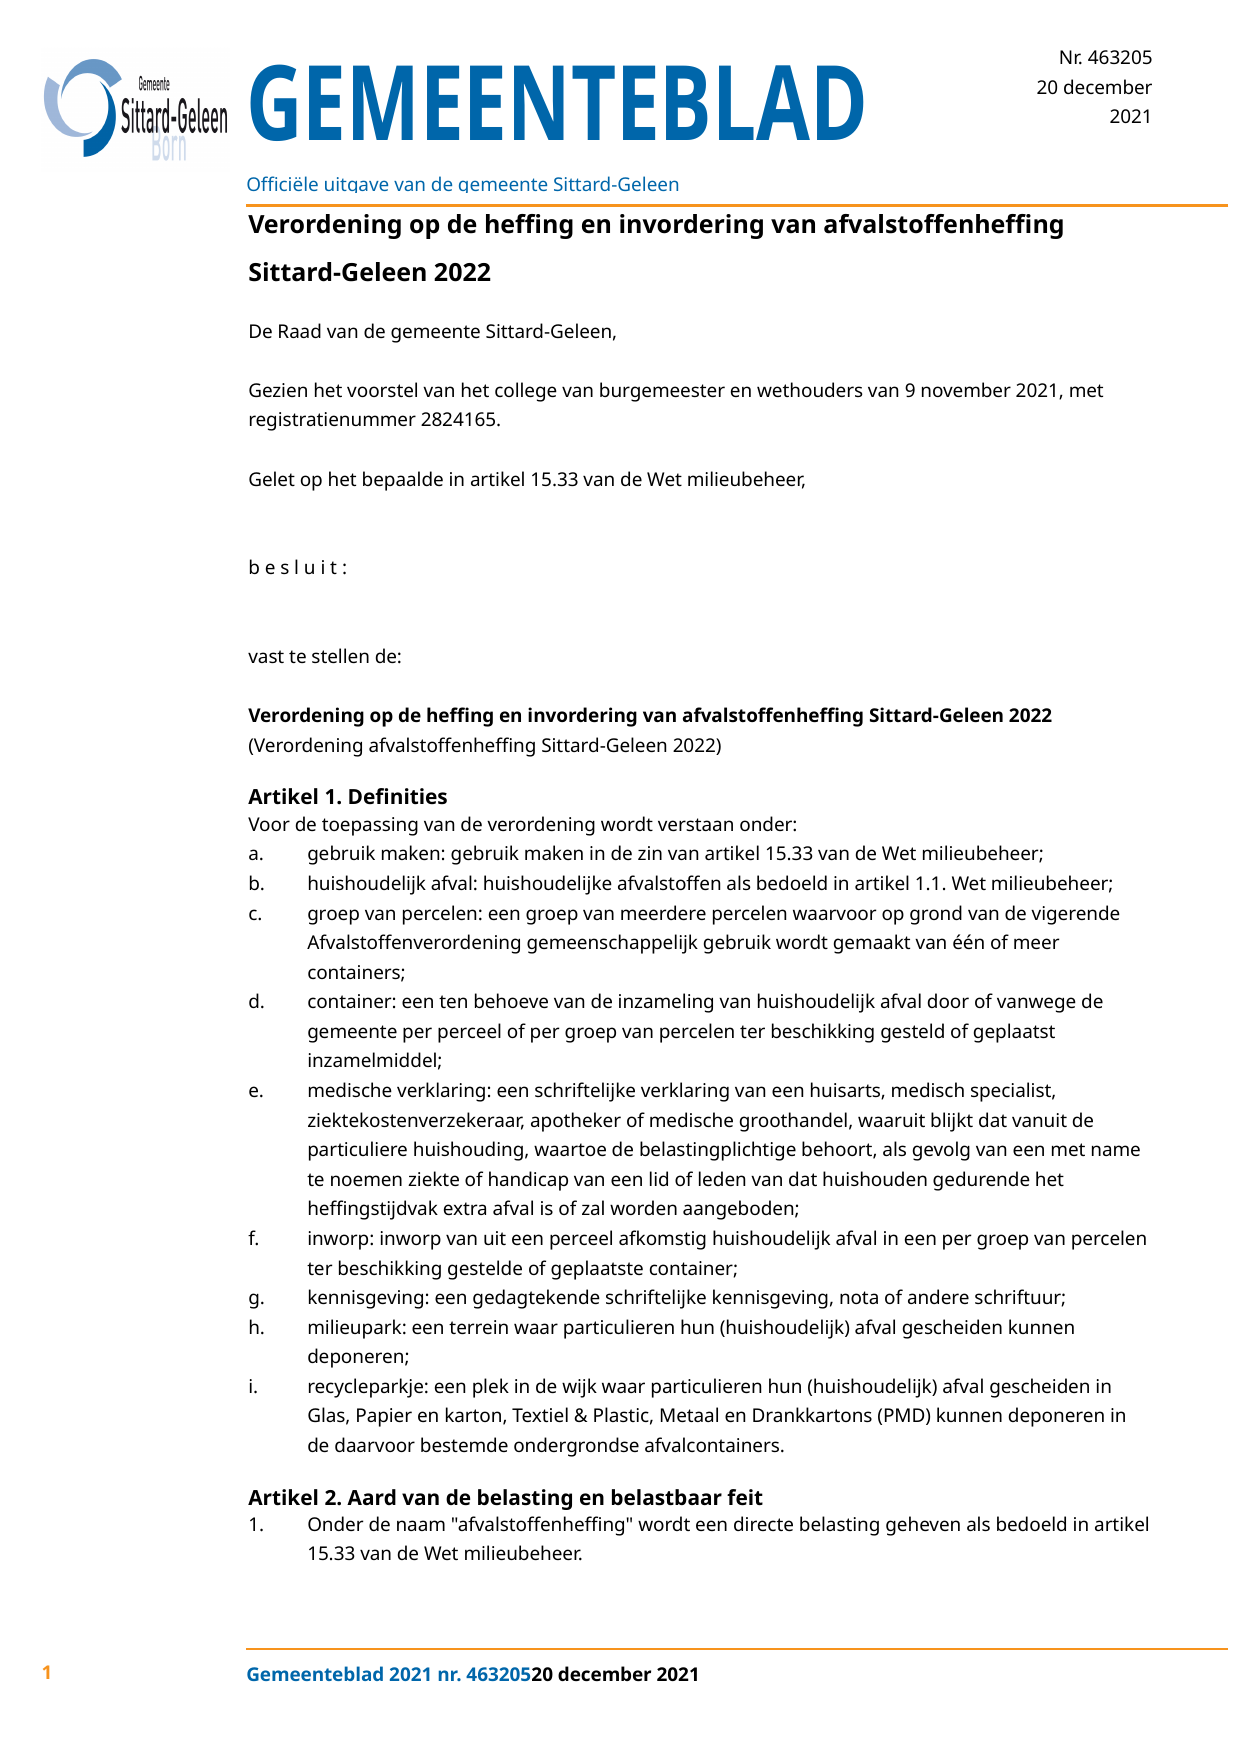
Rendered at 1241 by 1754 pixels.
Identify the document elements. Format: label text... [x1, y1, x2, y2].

text Gezien het voorstel van het college van burgemeester en wethouders van 9 november 2021, met registratienummer 2824165. [248, 377, 1152, 432]
list recycleparkje: een plek in de wijk waar particulieren hun (huishoudelijk) afval gescheiden in Glas, Papier en karton, Textiel & Plastic, Metaal en Drankkartons (PMD) kunnen deponeren in de daarvoor bestemde ondergrondse afvalcontainers. [248, 1373, 1152, 1458]
list huishoudelijk afval: huishoudelijke afvalstoffen als bedoeld in artikel 1.1. Wet milieubeheer; [248, 870, 1152, 896]
text vast te stellen de: [248, 643, 1152, 669]
text Gelet op het bepaalde in artikel 15.33 van de Wet milieubeheer, [248, 466, 1152, 492]
list kennisgeving: een gedagtekende schriftelijke kennisgeving, nota of andere schriftuur; [248, 1284, 1152, 1310]
list medische verklaring: een schriftelijke verklaring van een huisarts, medisch specialist, ziektekostenverzekeraar, apotheker of medische groothandel, waaruit blijkt dat vanuit de particuliere huishouding, waartoe de belastingplichtige behoort, als gevolg van een met name te noemen ziekte of handicap van een lid of leden van dat huishouden gedurende het heffingstijdvak extra afval is of zal worden aangeboden; [248, 1077, 1152, 1221]
text Artikel 1. Definities [248, 782, 1152, 811]
list groep van percelen: een groep van meerdere percelen waarvoor op grond van de vigerende Afvalstoffenverordening gemeenschappelijk gebruik wordt gemaakt van één of meer containers; [248, 900, 1152, 984]
text Voor de toepassing van de verordening wordt verstaan onder: [248, 811, 1152, 837]
picture [41, 47, 231, 172]
list inworp: inworp van uit een perceel afkomstig huishoudelijk afval in een per groep van percelen ter beschikking gestelde of geplaatste container; [248, 1225, 1152, 1280]
text Artikel 2. Aard van de belasting en belastbaar feit [248, 1483, 1152, 1511]
text Verordening op de heffing en invordering van afvalstoffenheffing Sittard-Geleen 2022 [248, 702, 1152, 728]
list gebruik maken: gebruik maken in de zin van artikel 15.33 van de Wet milieubeheer; [248, 841, 1152, 866]
text Verordening op de heffing en invordering van afvalstoffenheffing Sittard-Geleen 2022 [248, 207, 1152, 288]
text De Raad van de gemeente Sittard-Geleen, [248, 318, 1152, 344]
text (Verordening afvalstoffenheffing Sittard-Geleen 2022) [248, 732, 1152, 758]
list Onder de naam "afvalstoffenheffing" wordt een directe belasting geheven als bedoeld in artikel 15.33 van de Wet milieubeheer. [248, 1511, 1152, 1566]
text b e s l u i t : [248, 554, 1152, 580]
list container: een ten behoeve van de inzameling van huishoudelijk afval door of vanwege de gemeente per perceel of per groep van percelen ter beschikking gesteld of geplaatst inzamelmiddel; [248, 988, 1152, 1073]
list milieupark: een terrein waar particulieren hun (huishoudelijk) afval gescheiden kunnen deponeren; [248, 1314, 1152, 1369]
